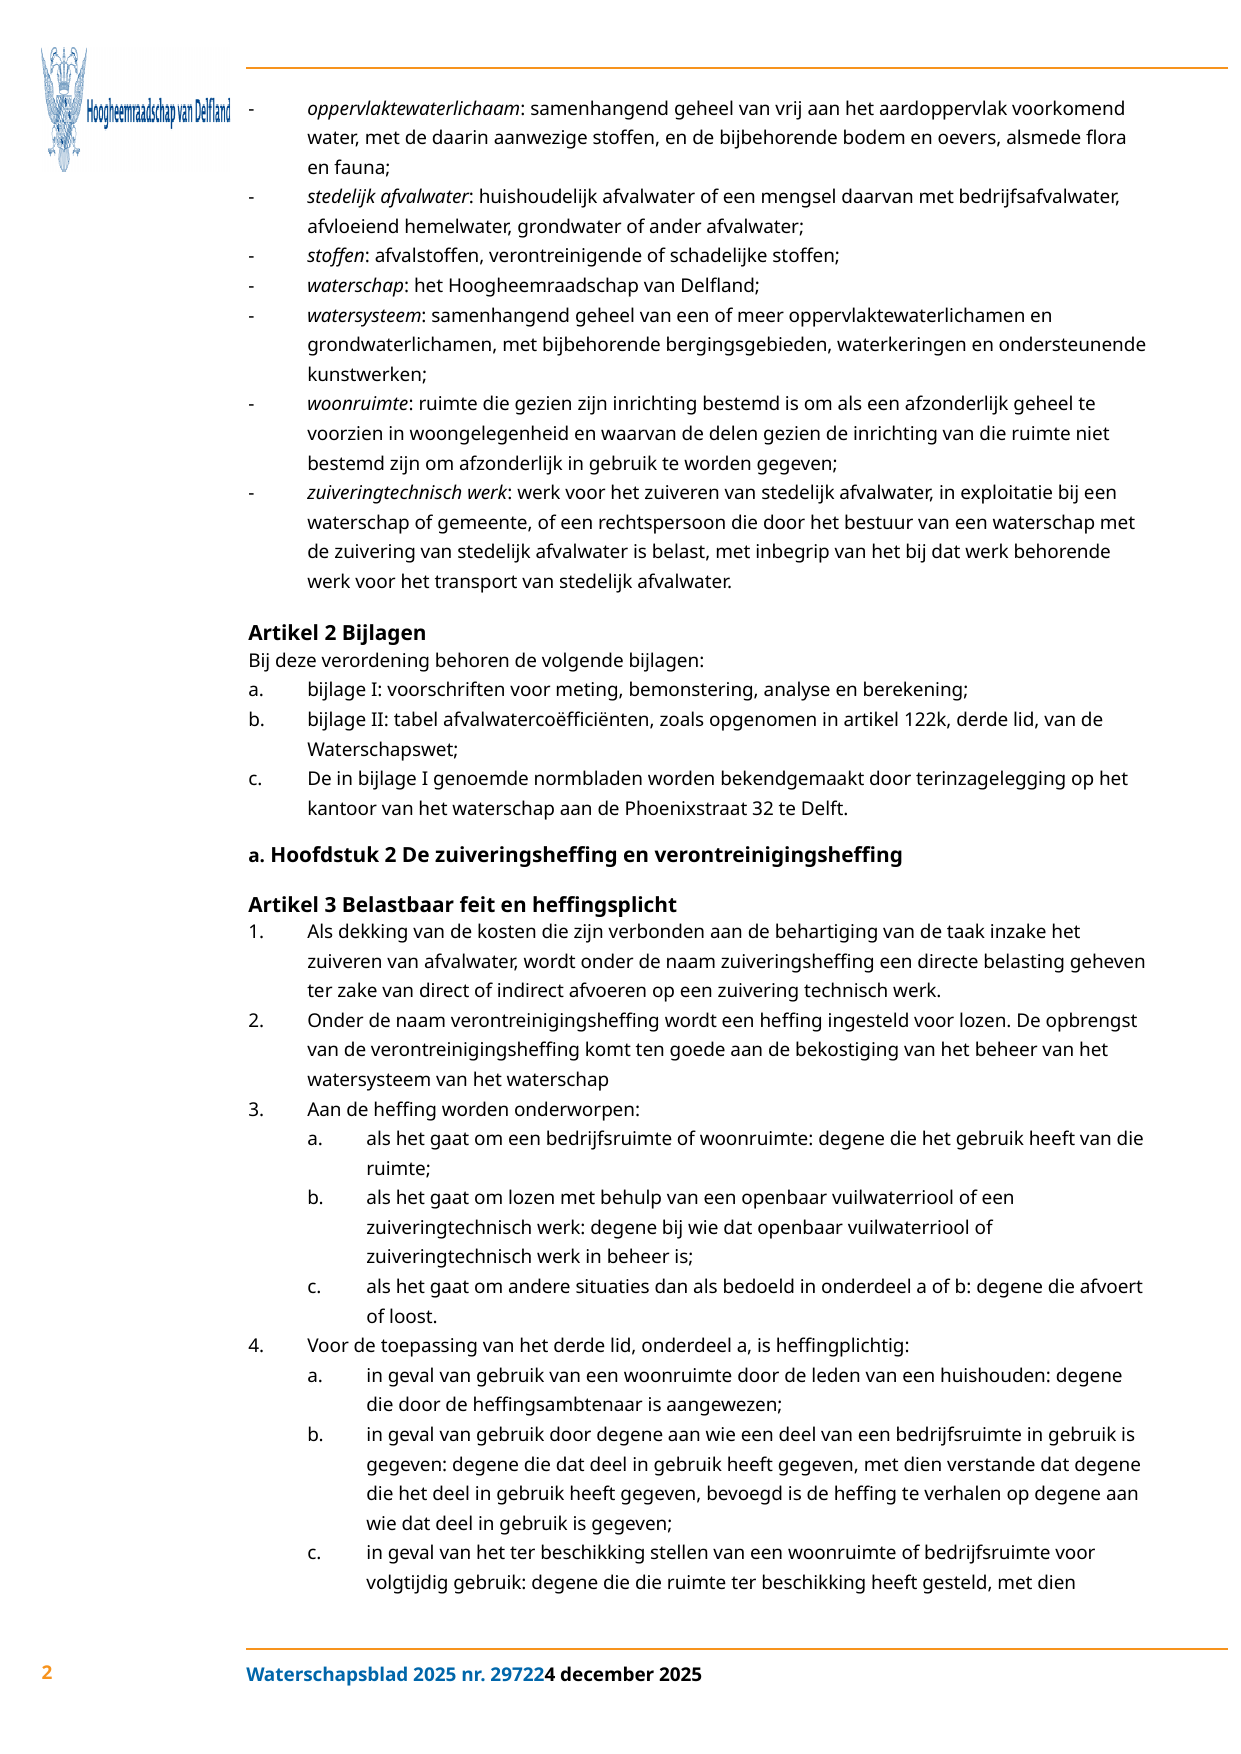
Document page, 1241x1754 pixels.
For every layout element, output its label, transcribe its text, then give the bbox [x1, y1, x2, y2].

text Artikel 3 Belastbaar feit en heffingsplicht [248, 890, 1152, 918]
list bijlage I: voorschriften voor meting, bemonstering, analyse en berekening; [248, 677, 1152, 702]
text Bij deze verordening behoren de volgende bijlagen: [248, 647, 1152, 673]
picture [41, 47, 231, 172]
list in geval van gebruik door degene aan wie een deel van een bedrijfsruimte in gebruik is gegeven: degene die dat deel in gebruik heeft gegeven, met dien verstande dat degene die het deel in gebruik heeft gegeven, bevoegd is de heffing te verhalen op degene aan wie dat deel in gebruik is gegeven; [307, 1421, 1152, 1536]
list Onder de naam verontreinigingsheffing wordt een heffing ingesteld voor lozen. De opbrengst van de verontreinigingsheffing komt ten goede aan de bekostiging van het beheer van het watersysteem van het waterschap [248, 1007, 1152, 1092]
list stedelijk afvalwater: huishoudelijk afvalwater of een mengsel daarvan met bedrijfsafvalwater, afvloeiend hemelwater, grondwater of ander afvalwater; [248, 183, 1152, 239]
list waterschap: het Hoogheemraadschap van Delfland; [248, 272, 1152, 298]
list als het gaat om lozen met behulp van een openbaar vuilwaterriool of een zuiveringtechnisch werk: degene bij wie dat openbaar vuilwaterriool of zuiveringtechnisch werk in beheer is; [307, 1184, 1152, 1269]
list als het gaat om andere situaties dan als bedoeld in onderdeel a of b: degene die afvoert of loost. [307, 1273, 1152, 1328]
list De in bijlage I genoemde normbladen worden bekendgemaakt door terinzagelegging op het kantoor van het waterschap aan de Phoenixstraat 32 te Delft. [248, 765, 1152, 821]
list Aan de heffing worden onderworpen: [248, 1096, 1152, 1121]
list in geval van gebruik van een woonruimte door de leden van een huishouden: degene die door de heffingsambtenaar is aangewezen; [307, 1362, 1152, 1417]
text Artikel 2 Bijlagen [248, 618, 1152, 647]
list watersysteem: samenhangend geheel van een of meer oppervlaktewaterlichamen en grondwaterlichamen, met bijbehorende bergingsgebieden, waterkeringen en ondersteunende kunstwerken; [248, 302, 1152, 387]
text a. Hoofdstuk 2 De zuiveringsheffing en verontreinigingsheffing [248, 841, 1152, 869]
list in geval van het ter beschikking stellen van een woonruimte of bedrijfsruimte voor volgtijdig gebruik: degene die die ruimte ter beschikking heeft gesteld, met dien [307, 1539, 1152, 1595]
list oppervlaktewaterlichaam: samenhangend geheel van vrij aan het aardoppervlak voorkomend water, met de daarin aanwezige stoffen, en de bijbehorende bodem en oevers, alsmede flora en fauna; [248, 95, 1152, 180]
list Als dekking van de kosten die zijn verbonden aan de behartiging van de taak inzake het zuiveren van afvalwater, wordt onder de naam zuiveringsheffing een directe belasting geheven ter zake van direct of indirect afvoeren op een zuivering technisch werk. [248, 918, 1152, 1003]
list woonruimte: ruimte die gezien zijn inrichting bestemd is om als een afzonderlijk geheel te voorzien in woongelegenheid en waarvan de delen gezien de inrichting van die ruimte niet bestemd zijn om afzonderlijk in gebruik te worden gegeven; [248, 391, 1152, 476]
list zuiveringtechnisch werk: werk voor het zuiveren van stedelijk afvalwater, in exploitatie bij een waterschap of gemeente, of een rechtspersoon die door het bestuur van een waterschap met de zuivering van stedelijk afvalwater is belast, met inbegrip van het bij dat werk behorende werk voor het transport van stedelijk afvalwater. [248, 479, 1152, 594]
list Voor de toepassing van het derde lid, onderdeel a, is heffingplichtig: [248, 1332, 1152, 1358]
list stoffen: afvalstoffen, verontreinigende of schadelijke stoffen; [248, 243, 1152, 268]
list bijlage II: tabel afvalwatercoëfficiënten, zoals opgenomen in artikel 122k, derde lid, van de Waterschapswet; [248, 706, 1152, 761]
list als het gaat om een bedrijfsruimte of woonruimte: degene die het gebruik heeft van die ruimte; [307, 1125, 1152, 1181]
